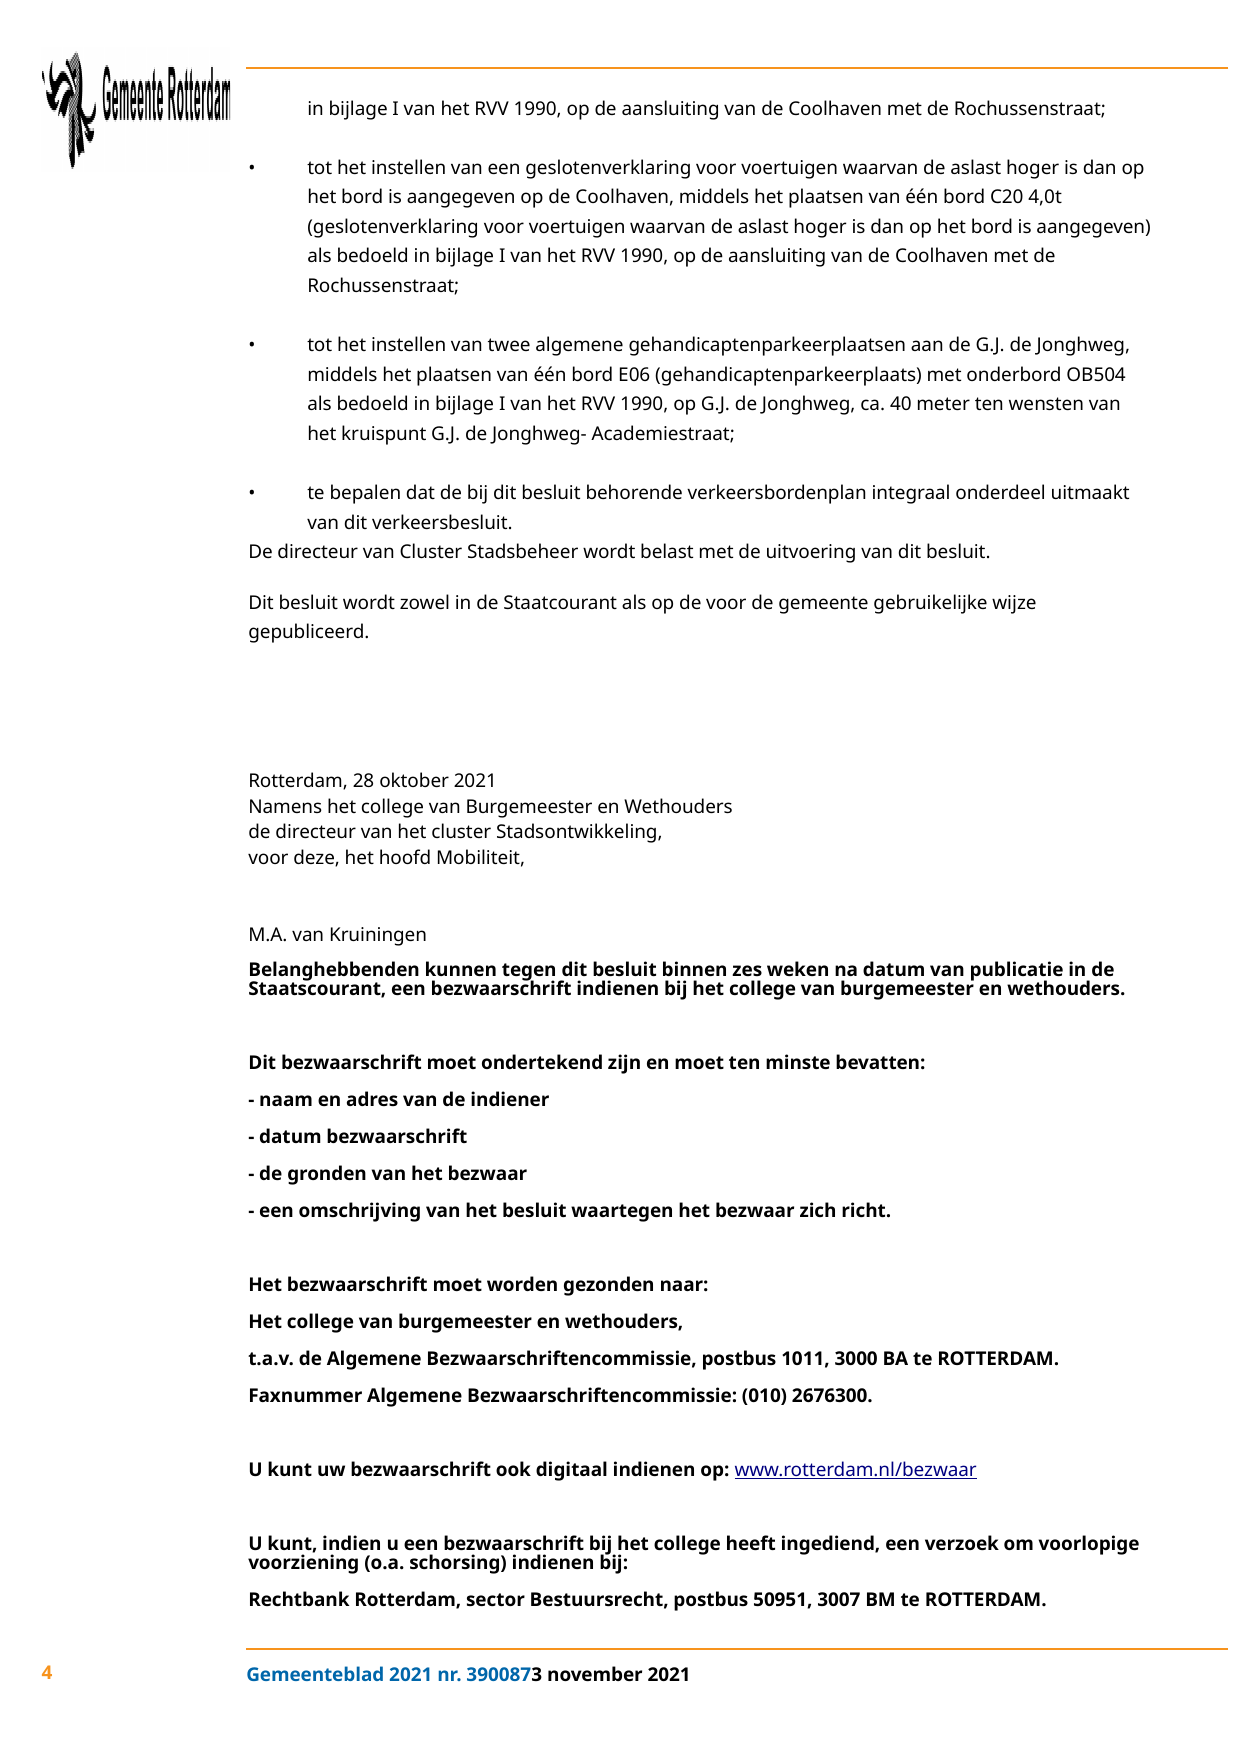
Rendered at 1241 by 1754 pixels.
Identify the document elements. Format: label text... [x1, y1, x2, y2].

text Rotterdam, 28 oktober 2021 [248, 767, 1152, 793]
text voor deze, het hoofd Mobiliteit, [248, 844, 1152, 870]
text Dit bezwaarschrift moet ondertekend zijn en moet ten minste bevatten: [248, 1054, 1152, 1073]
text Het bezwaarschrift moet worden gezonden naar: [248, 1276, 1152, 1295]
text - naam en adres van de indiener [248, 1091, 1152, 1110]
text Rechtbank Rotterdam, sector Bestuursrecht, postbus 50951, 3007 BM te ROTTERDAM. [248, 1591, 1152, 1610]
text t.a.v. de Algemene Bezwaarschriftencommissie, postbus 1011, 3000 BA te ROTTERDAM. [248, 1350, 1152, 1369]
text Namens het college van Burgemeester en Wethouders [248, 793, 1152, 819]
text Het college van burgemeester en wethouders, [248, 1313, 1152, 1332]
list tot het instellen van twee algemene gehandicaptenparkeerplaatsen aan de G.J. de Jonghweg, middels het plaatsen van één bord E06 (gehandicaptenparkeerplaats) met onderbord OB504 als bedoeld in bijlage I van het RVV 1990, op G.J. de Jonghweg, ca. 40 meter ten wensten van het kruispunt G.J. de Jonghweg- Academiestraat; [248, 331, 1152, 446]
text Dit besluit wordt zowel in de Staatcourant als op de voor de gemeente gebruikelijke wijze gepubliceerd. [248, 589, 1152, 644]
text U kunt, indien u een bezwaarschrift bij het college heeft ingediend, een verzoek om voorlopige voorziening (o.a. schorsing) indienen bij: [248, 1535, 1152, 1573]
list te bepalen dat de bij dit besluit behorende verkeersbordenplan integraal onderdeel uitmaakt van dit verkeersbesluit. [248, 479, 1152, 535]
text U kunt uw bezwaarschrift ook digitaal indienen op: www.rotterdam.nl/bezwaar [248, 1461, 1152, 1480]
list in bijlage I van het RVV 1990, op de aansluiting van de Coolhaven met de Rochussenstraat; [248, 95, 1152, 121]
text de directeur van het cluster Stadsontwikkeling, [248, 819, 1152, 844]
text Faxnummer Algemene Bezwaarschriftencommissie: (010) 2676300. [248, 1387, 1152, 1406]
text - datum bezwaarschrift [248, 1128, 1152, 1147]
list tot het instellen van een geslotenverklaring voor voertuigen waarvan de aslast hoger is dan op het bord is aangegeven op de Coolhaven, middels het plaatsen van één bord C20 4,0t (geslotenverklaring voor voertuigen waarvan de aslast hoger is dan op het bord is aangegeven) als bedoeld in bijlage I van het RVV 1990, op de aansluiting van de Coolhaven met de Rochussenstraat; [248, 154, 1152, 298]
text - een omschrijving van het besluit waartegen het bezwaar zich richt. [248, 1202, 1152, 1221]
text M.A. van Kruiningen [248, 922, 1152, 947]
picture [41, 47, 231, 172]
text De directeur van Cluster Stadsbeheer wordt belast met de uitvoering van dit besluit. [248, 538, 1152, 564]
text - de gronden van het bezwaar [248, 1165, 1152, 1184]
text Belanghebbenden kunnen tegen dit besluit binnen zes weken na datum van publicatie in de Staatscourant, een bezwaarschrift indienen bij het college van burgemeester en wethouders. [248, 961, 1152, 999]
